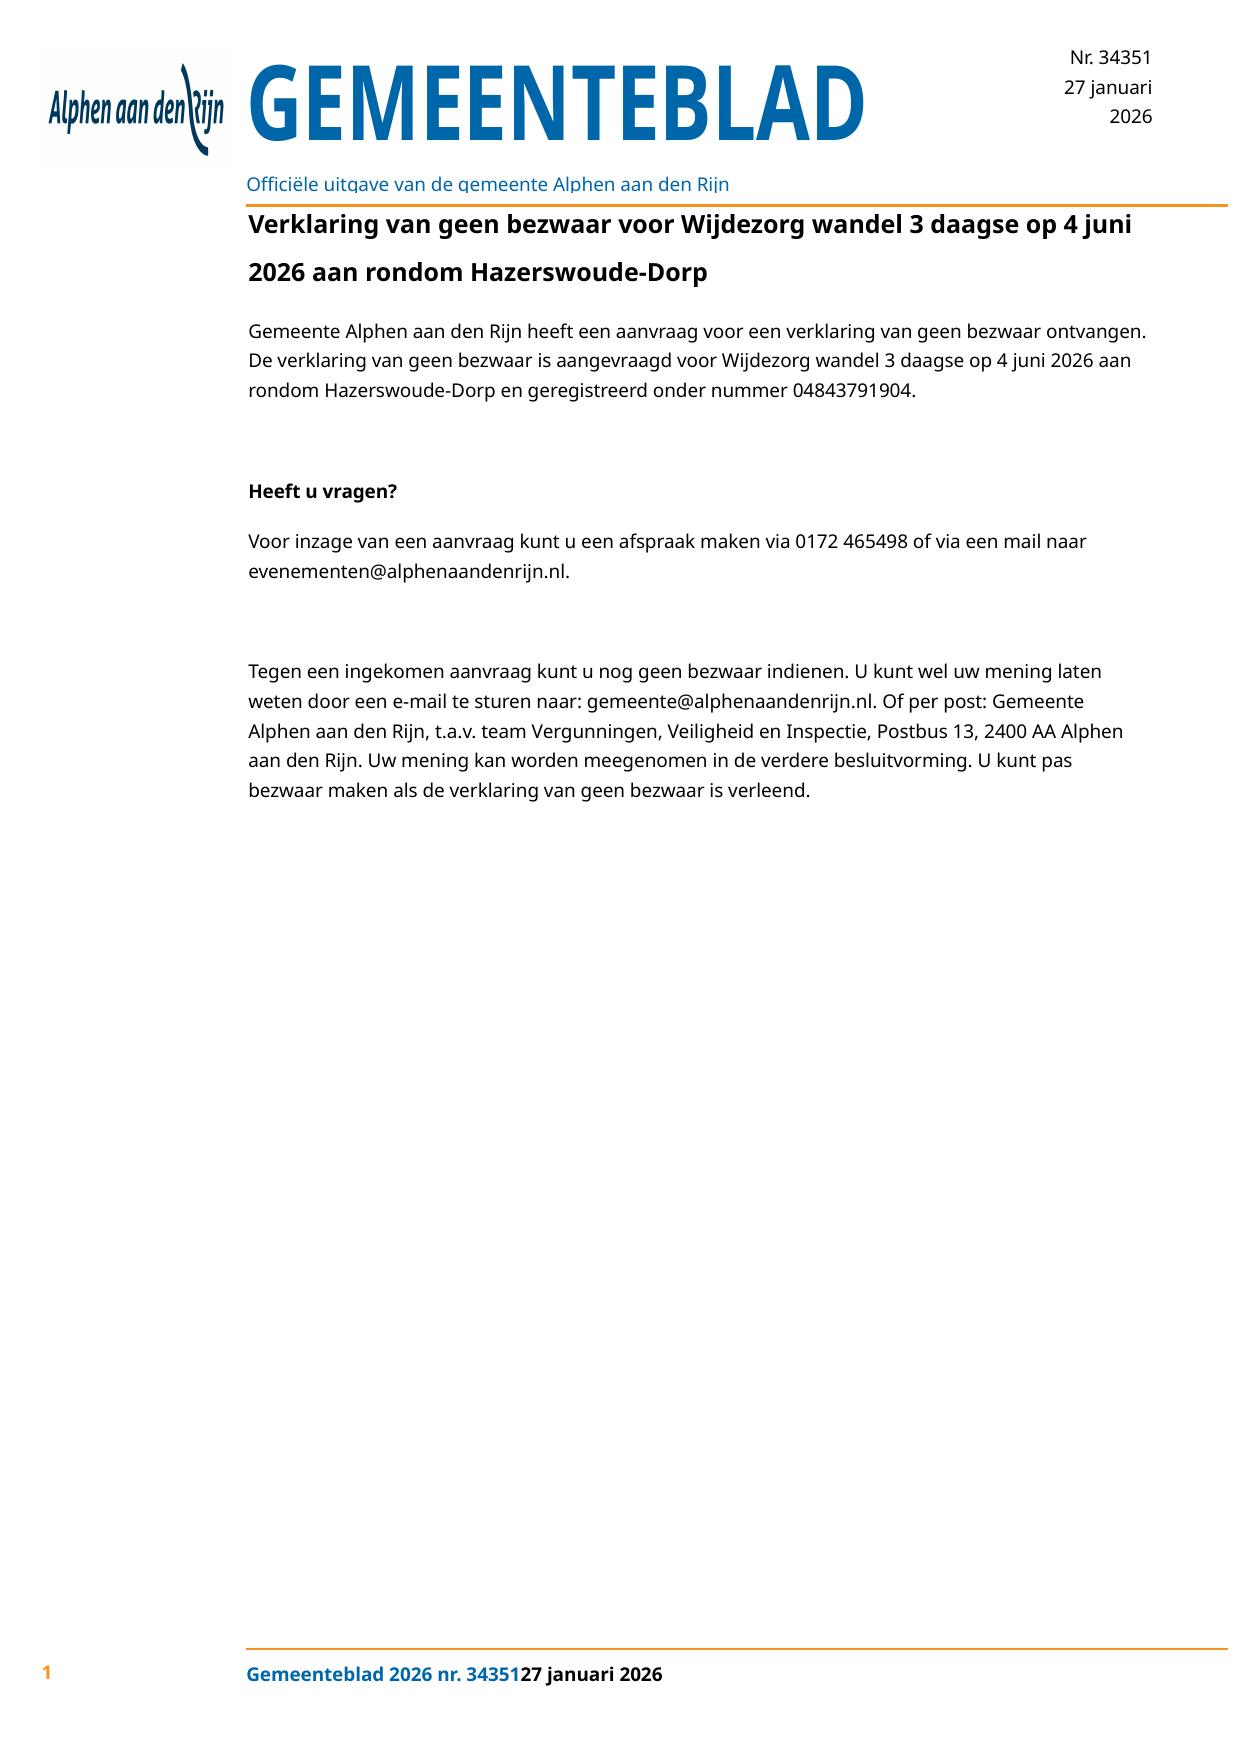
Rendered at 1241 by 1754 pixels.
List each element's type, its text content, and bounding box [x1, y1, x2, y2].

text Gemeente Alphen aan den Rijn heeft een aanvraag voor een verklaring van geen bezwaar ontvangen. De verklaring van geen bezwaar is aangevraagd voor Wijdezorg wandel 3 daagse op 4 juni 2026 aan rondom Hazerswoude-Dorp en geregistreerd onder nummer 04843791904. [248, 318, 1152, 403]
text Tegen een ingekomen aanvraag kunt u nog geen bezwaar indienen. U kunt wel uw mening laten weten door een e-mail te sturen naar: gemeente@alphenaandenrijn.nl. Of per post: Gemeente Alphen aan den Rijn, t.a.v. team Vergunningen, Veiligheid en Inspectie, Postbus 13, 2400 AA Alphen aan den Rijn. Uw mening kan worden meegenomen in de verdere besluitvorming. U kunt pas bezwaar maken als de verklaring van geen bezwaar is verleend. [248, 659, 1152, 803]
text Heeft u vragen? [248, 478, 1152, 504]
text Voor inzage van een aanvraag kunt u een afspraak maken via 0172 465498 of via een mail naar evenementen@alphenaandenrijn.nl. [248, 528, 1152, 584]
picture [41, 47, 231, 172]
text Verklaring van geen bezwaar voor Wijdezorg wandel 3 daagse op 4 juni 2026 aan rondom Hazerswoude-Dorp [248, 207, 1152, 288]
